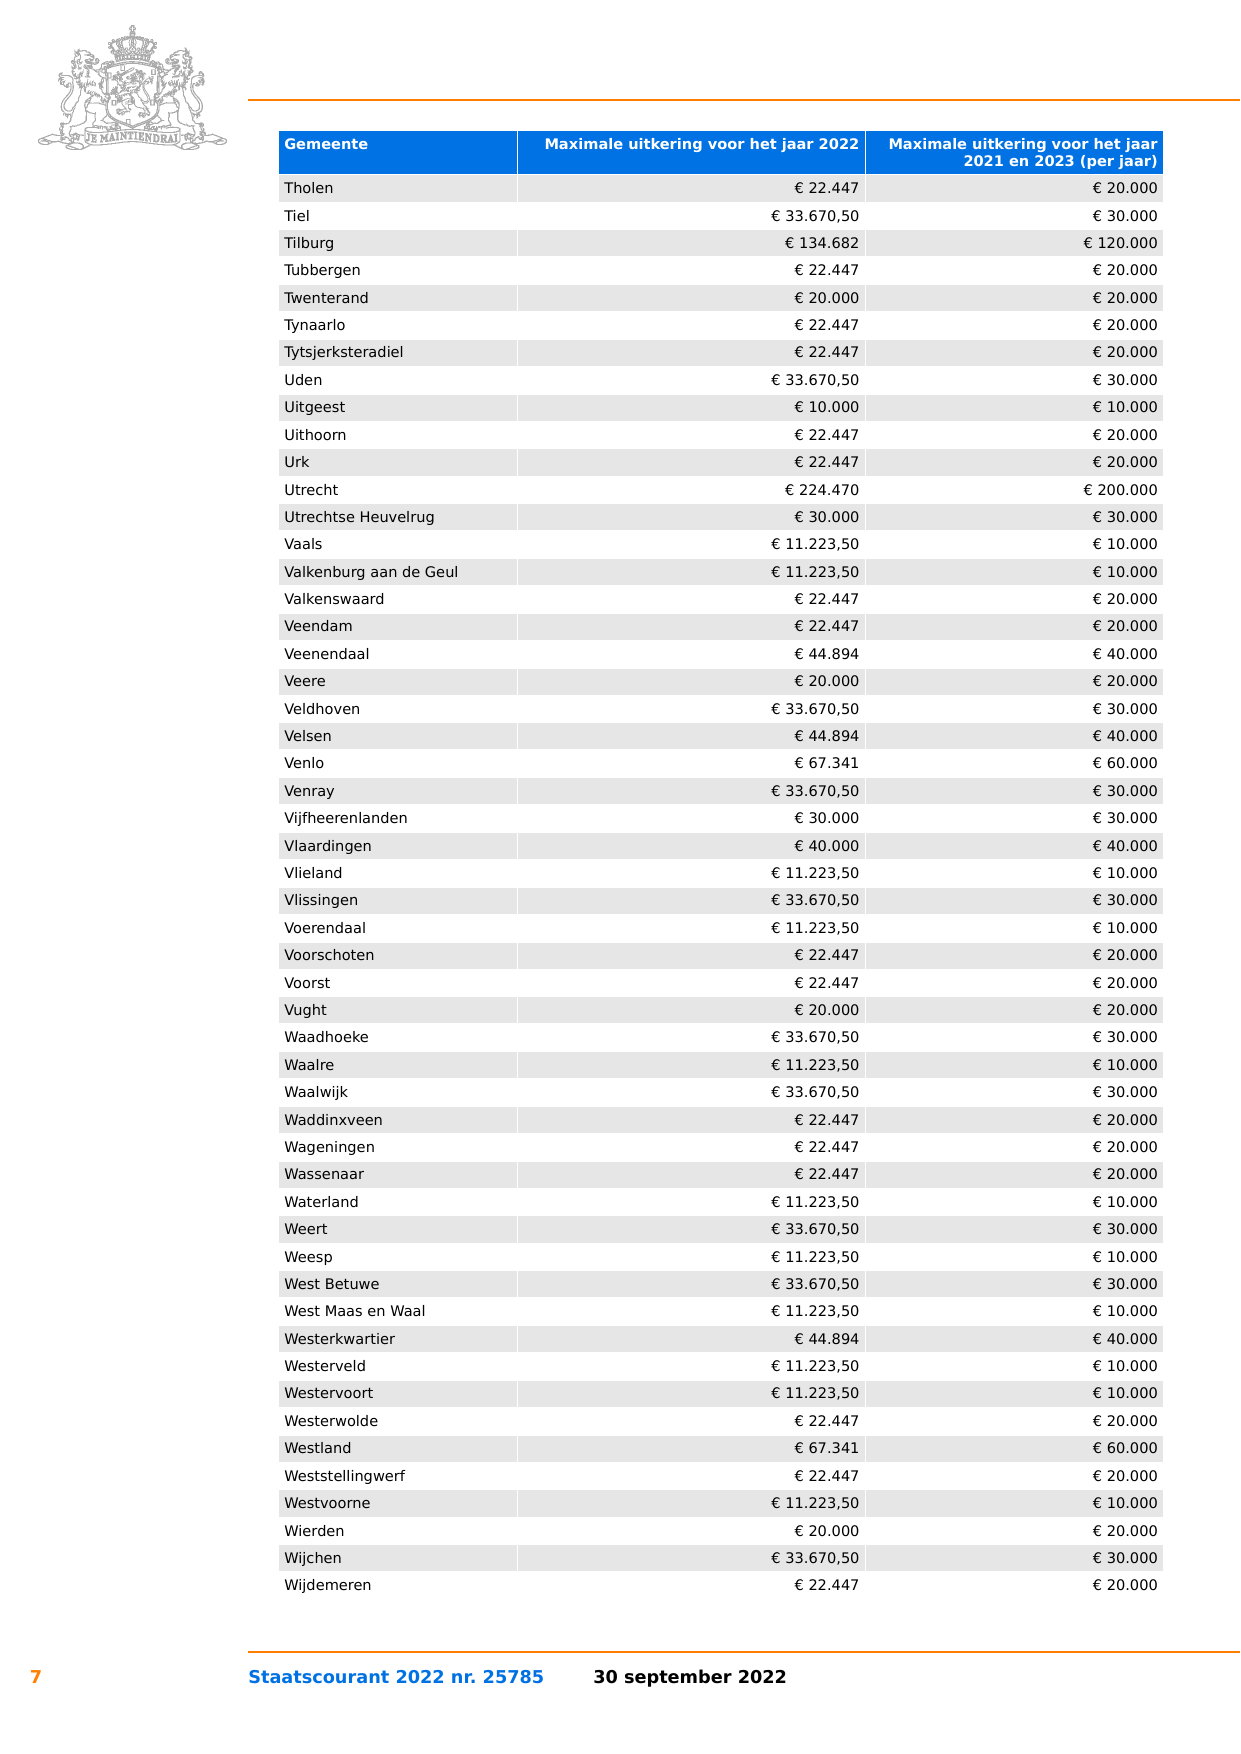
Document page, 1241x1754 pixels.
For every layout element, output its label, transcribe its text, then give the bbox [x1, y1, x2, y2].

table_cell Tytsjerksteradiel [279, 340, 517, 366]
table_cell Westvoorne [279, 1490, 517, 1517]
table_cell € 40.000 [866, 1326, 1163, 1352]
table_cell € 30.000 [866, 805, 1163, 832]
table_cell € 20.000 [866, 312, 1163, 339]
table_cell Waterland [279, 1189, 517, 1215]
table_cell Waddinxveen [279, 1107, 517, 1133]
table_cell € 10.000 [866, 1244, 1163, 1270]
table_cell € 22.447 [518, 1162, 865, 1188]
table_cell € 10.000 [866, 915, 1163, 941]
table_header Maximale uitkering voor het jaar 2021 en 2023 (per jaar) [866, 131, 1163, 174]
table_cell Twenterand [279, 285, 517, 311]
table_cell Veere [279, 669, 517, 695]
table_cell € 10.000 [866, 1052, 1163, 1078]
table_cell € 30.000 [866, 1079, 1163, 1106]
table_cell € 224.470 [518, 477, 865, 503]
table_cell € 10.000 [866, 1353, 1163, 1380]
table_cell Waadhoeke [279, 1025, 517, 1051]
table_cell € 20.000 [866, 943, 1163, 969]
table_cell Wijdemeren [279, 1573, 517, 1599]
table_cell € 20.000 [866, 1162, 1163, 1188]
table_cell € 11.223,50 [518, 531, 865, 558]
table_cell € 10.000 [866, 531, 1163, 558]
table_cell € 30.000 [518, 504, 865, 530]
table_cell € 22.447 [518, 1134, 865, 1161]
table_cell € 33.670,50 [518, 888, 865, 914]
table_cell € 33.670,50 [518, 1025, 865, 1051]
table_cell Wageningen [279, 1134, 517, 1161]
table_cell Westerveld [279, 1353, 517, 1380]
table_cell € 10.000 [866, 395, 1163, 421]
table_cell € 20.000 [866, 614, 1163, 640]
table_cell Veenendaal [279, 641, 517, 667]
table_cell € 20.000 [866, 1573, 1163, 1599]
table_cell Urk [279, 449, 517, 476]
table_cell Westerkwartier [279, 1326, 517, 1352]
table_cell € 120.000 [866, 230, 1163, 256]
table_cell € 20.000 [518, 1518, 865, 1544]
table_cell Wassenaar [279, 1162, 517, 1188]
table_cell € 20.000 [518, 997, 865, 1023]
table_cell Waalwijk [279, 1079, 517, 1106]
table_cell € 30.000 [866, 367, 1163, 393]
table_cell € 20.000 [866, 175, 1163, 202]
table_cell Vught [279, 997, 517, 1023]
table_cell € 20.000 [866, 970, 1163, 996]
table_cell € 20.000 [866, 285, 1163, 311]
table_cell € 67.341 [518, 1436, 865, 1462]
table_cell € 22.447 [518, 1573, 865, 1599]
table_cell € 30.000 [518, 805, 865, 832]
table_cell € 11.223,50 [518, 1353, 865, 1380]
table_cell Tholen [279, 175, 517, 202]
table_cell Utrecht [279, 477, 517, 503]
table_cell Weert [279, 1216, 517, 1243]
table_cell € 22.447 [518, 586, 865, 613]
table_cell Veendam [279, 614, 517, 640]
table_cell € 22.447 [518, 1408, 865, 1434]
table_cell € 10.000 [866, 860, 1163, 887]
table_cell € 33.670,50 [518, 367, 865, 393]
table_cell € 30.000 [866, 778, 1163, 804]
table_cell Waalre [279, 1052, 517, 1078]
table_cell € 40.000 [518, 833, 865, 859]
table_cell € 20.000 [866, 1107, 1163, 1133]
table_cell € 22.447 [518, 943, 865, 969]
table_cell Voorschoten [279, 943, 517, 969]
table_cell € 44.894 [518, 641, 865, 667]
table_cell € 11.223,50 [518, 1052, 865, 1078]
table_cell € 44.894 [518, 1326, 865, 1352]
table_cell € 10.000 [866, 1490, 1163, 1517]
table_cell € 30.000 [866, 203, 1163, 229]
table_cell € 20.000 [866, 258, 1163, 284]
table_cell € 40.000 [866, 833, 1163, 859]
table_cell Westland [279, 1436, 517, 1462]
table_cell € 200.000 [866, 477, 1163, 503]
table_cell West Maas en Waal [279, 1299, 517, 1325]
table_cell Velsen [279, 723, 517, 749]
table_cell € 20.000 [866, 586, 1163, 613]
table_cell € 11.223,50 [518, 915, 865, 941]
table_cell Valkenburg aan de Geul [279, 559, 517, 585]
table_cell Wierden [279, 1518, 517, 1544]
table_cell Vijfheerenlanden [279, 805, 517, 832]
table_cell Vlieland [279, 860, 517, 887]
table_cell € 22.447 [518, 340, 865, 366]
table_cell € 22.447 [518, 1107, 865, 1133]
table_cell € 10.000 [866, 1381, 1163, 1407]
table_cell € 67.341 [518, 751, 865, 777]
table_cell Weststellingwerf [279, 1463, 517, 1489]
table_cell € 40.000 [866, 723, 1163, 749]
table_cell Westerwolde [279, 1408, 517, 1434]
table_header Maximale uitkering voor het jaar 2022 [518, 131, 865, 174]
table_cell € 20.000 [866, 422, 1163, 448]
table_cell € 30.000 [866, 504, 1163, 530]
table_cell € 20.000 [866, 1408, 1163, 1434]
table_cell Tiel [279, 203, 517, 229]
table_cell Uitgeest [279, 395, 517, 421]
table_cell € 10.000 [866, 1299, 1163, 1325]
table_cell Tynaarlo [279, 312, 517, 339]
table_cell € 40.000 [866, 641, 1163, 667]
table_cell Voorst [279, 970, 517, 996]
table_cell € 33.670,50 [518, 696, 865, 722]
table_cell € 60.000 [866, 751, 1163, 777]
table_cell Vaals [279, 531, 517, 558]
table_cell Veldhoven [279, 696, 517, 722]
table_cell € 20.000 [866, 340, 1163, 366]
table_cell € 30.000 [866, 888, 1163, 914]
table_cell € 22.447 [518, 422, 865, 448]
table_cell Uithoorn [279, 422, 517, 448]
table_cell € 30.000 [866, 1025, 1163, 1051]
table_cell € 22.447 [518, 258, 865, 284]
table_cell € 20.000 [866, 1518, 1163, 1544]
table_cell € 60.000 [866, 1436, 1163, 1462]
table_cell Voerendaal [279, 915, 517, 941]
table_cell € 10.000 [866, 559, 1163, 585]
table_cell Vlaardingen [279, 833, 517, 859]
table_cell € 10.000 [866, 1189, 1163, 1215]
table_cell Venray [279, 778, 517, 804]
table_cell € 11.223,50 [518, 1189, 865, 1215]
table_cell € 30.000 [866, 1271, 1163, 1297]
table_cell € 11.223,50 [518, 1381, 865, 1407]
table_cell € 20.000 [866, 1463, 1163, 1489]
table_cell € 30.000 [866, 1545, 1163, 1571]
table_cell Westervoort [279, 1381, 517, 1407]
table_cell € 33.670,50 [518, 778, 865, 804]
table_header Gemeente [279, 131, 517, 174]
table_cell € 22.447 [518, 449, 865, 476]
table_cell € 33.670,50 [518, 1216, 865, 1243]
table_cell Utrechtse Heuvelrug [279, 504, 517, 530]
table_cell € 20.000 [866, 1134, 1163, 1161]
table_cell Wijchen [279, 1545, 517, 1571]
table_cell € 33.670,50 [518, 1271, 865, 1297]
table_cell € 33.670,50 [518, 1079, 865, 1106]
table_cell € 134.682 [518, 230, 865, 256]
table_cell Weesp [279, 1244, 517, 1270]
table_cell € 22.447 [518, 614, 865, 640]
table_cell € 22.447 [518, 312, 865, 339]
table_cell € 10.000 [518, 395, 865, 421]
table_cell € 44.894 [518, 723, 865, 749]
table_cell € 11.223,50 [518, 1244, 865, 1270]
table_cell € 20.000 [518, 669, 865, 695]
table_cell € 33.670,50 [518, 203, 865, 229]
table_cell € 11.223,50 [518, 1299, 865, 1325]
table_cell € 30.000 [866, 1216, 1163, 1243]
table_cell € 22.447 [518, 970, 865, 996]
table_cell € 20.000 [866, 997, 1163, 1023]
table_cell € 11.223,50 [518, 860, 865, 887]
table_cell € 22.447 [518, 175, 865, 202]
table_cell Tilburg [279, 230, 517, 256]
table_cell € 20.000 [866, 449, 1163, 476]
picture [38, 25, 227, 150]
table_cell € 22.447 [518, 1463, 865, 1489]
table_cell Venlo [279, 751, 517, 777]
table_cell Vlissingen [279, 888, 517, 914]
table_cell € 20.000 [866, 669, 1163, 695]
table_cell € 33.670,50 [518, 1545, 865, 1571]
table_cell € 11.223,50 [518, 559, 865, 585]
table_cell € 20.000 [518, 285, 865, 311]
table_cell Tubbergen [279, 258, 517, 284]
table_cell West Betuwe [279, 1271, 517, 1297]
table_cell Valkenswaard [279, 586, 517, 613]
table_cell € 30.000 [866, 696, 1163, 722]
table_cell € 11.223,50 [518, 1490, 865, 1517]
table_cell Uden [279, 367, 517, 393]
